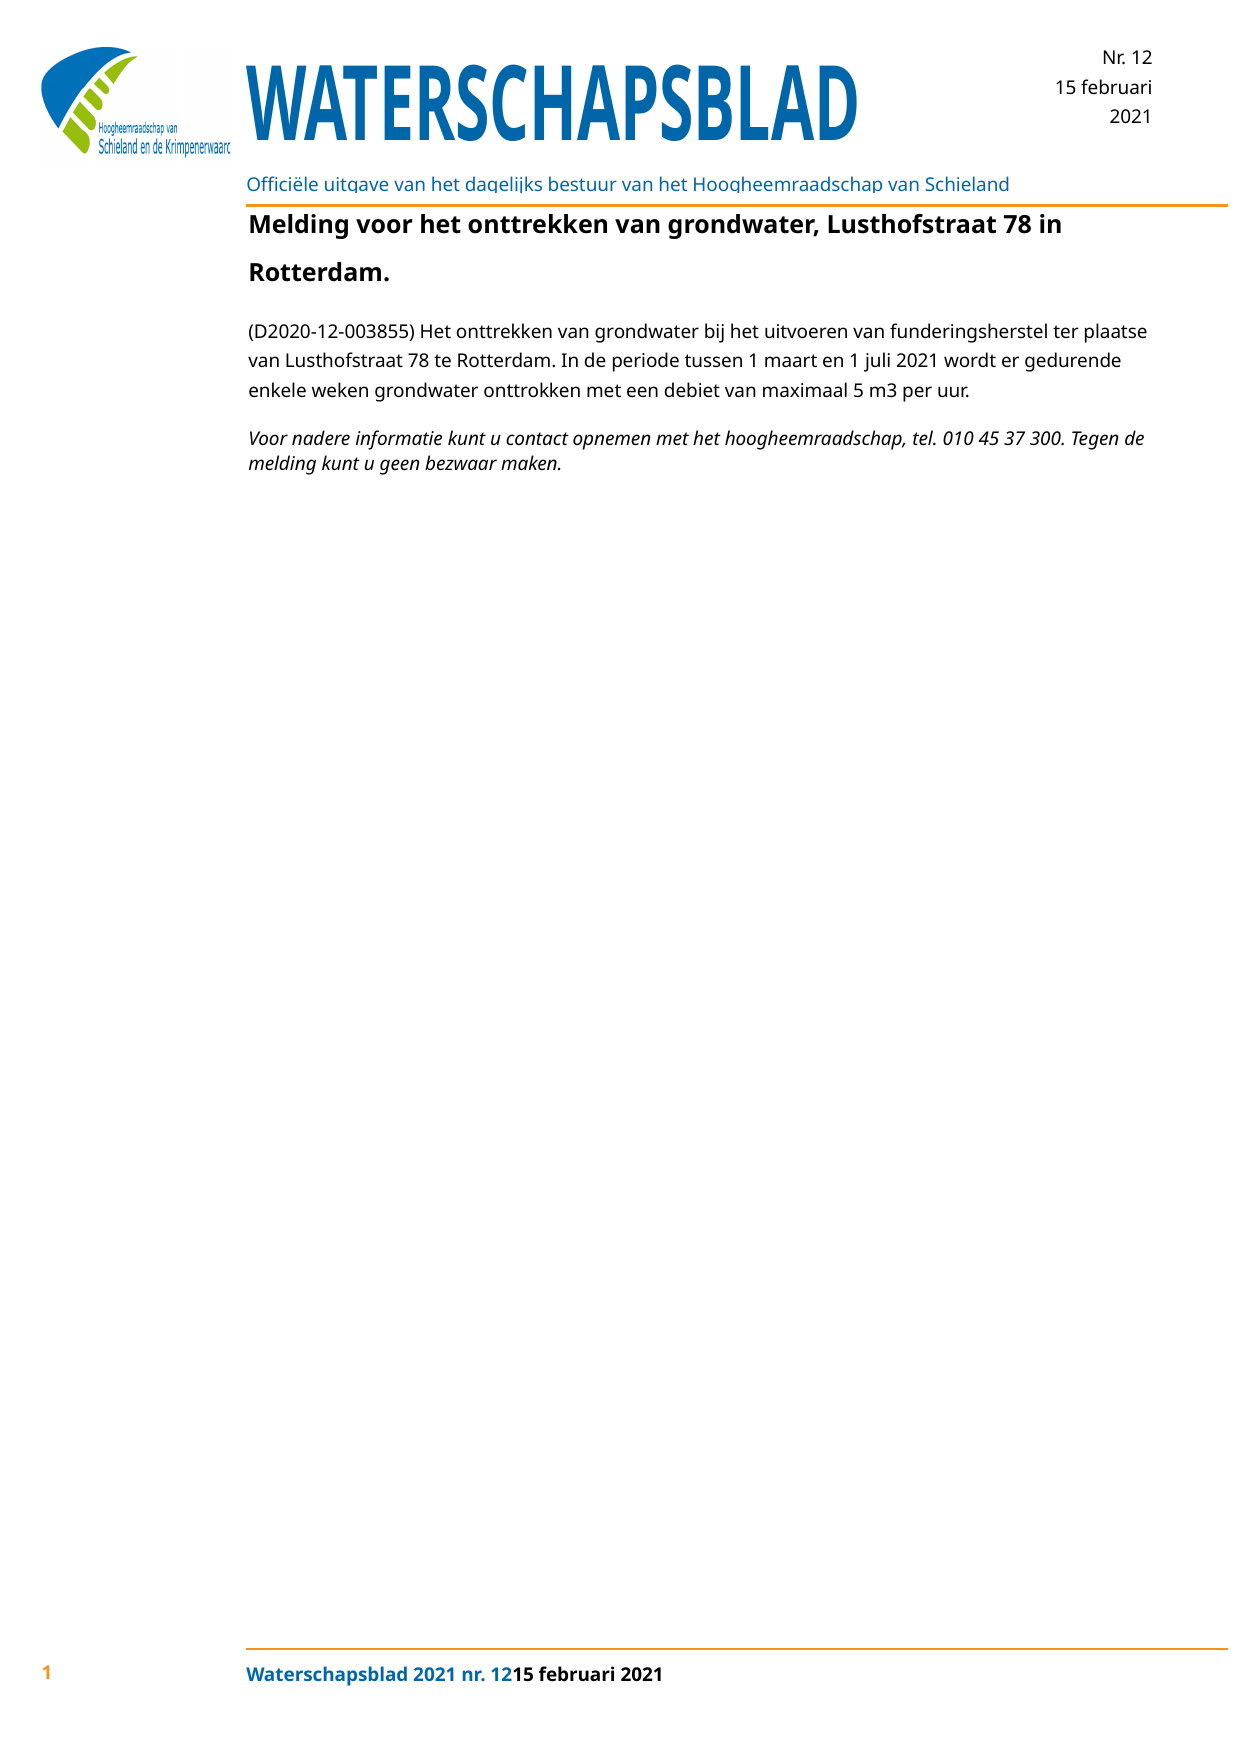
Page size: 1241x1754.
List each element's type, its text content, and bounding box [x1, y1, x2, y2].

text (D2020-12-003855) Het onttrekken van grondwater bij het uitvoeren van funderingsherstel ter plaatse van Lusthofstraat 78 te Rotterdam. In de periode tussen 1 maart en 1 juli 2021 wordt er gedurende enkele weken grondwater onttrokken met een debiet van maximaal 5 m3 per uur. [248, 318, 1152, 403]
text Voor nadere informatie kunt u contact opnemen met het hoogheemraadschap, tel. 010 45 37 300. Tegen de melding kunt u geen bezwaar maken. [248, 425, 1152, 476]
picture [41, 47, 231, 172]
text Melding voor het onttrekken van grondwater, Lusthofstraat 78 in Rotterdam. [248, 207, 1152, 288]
